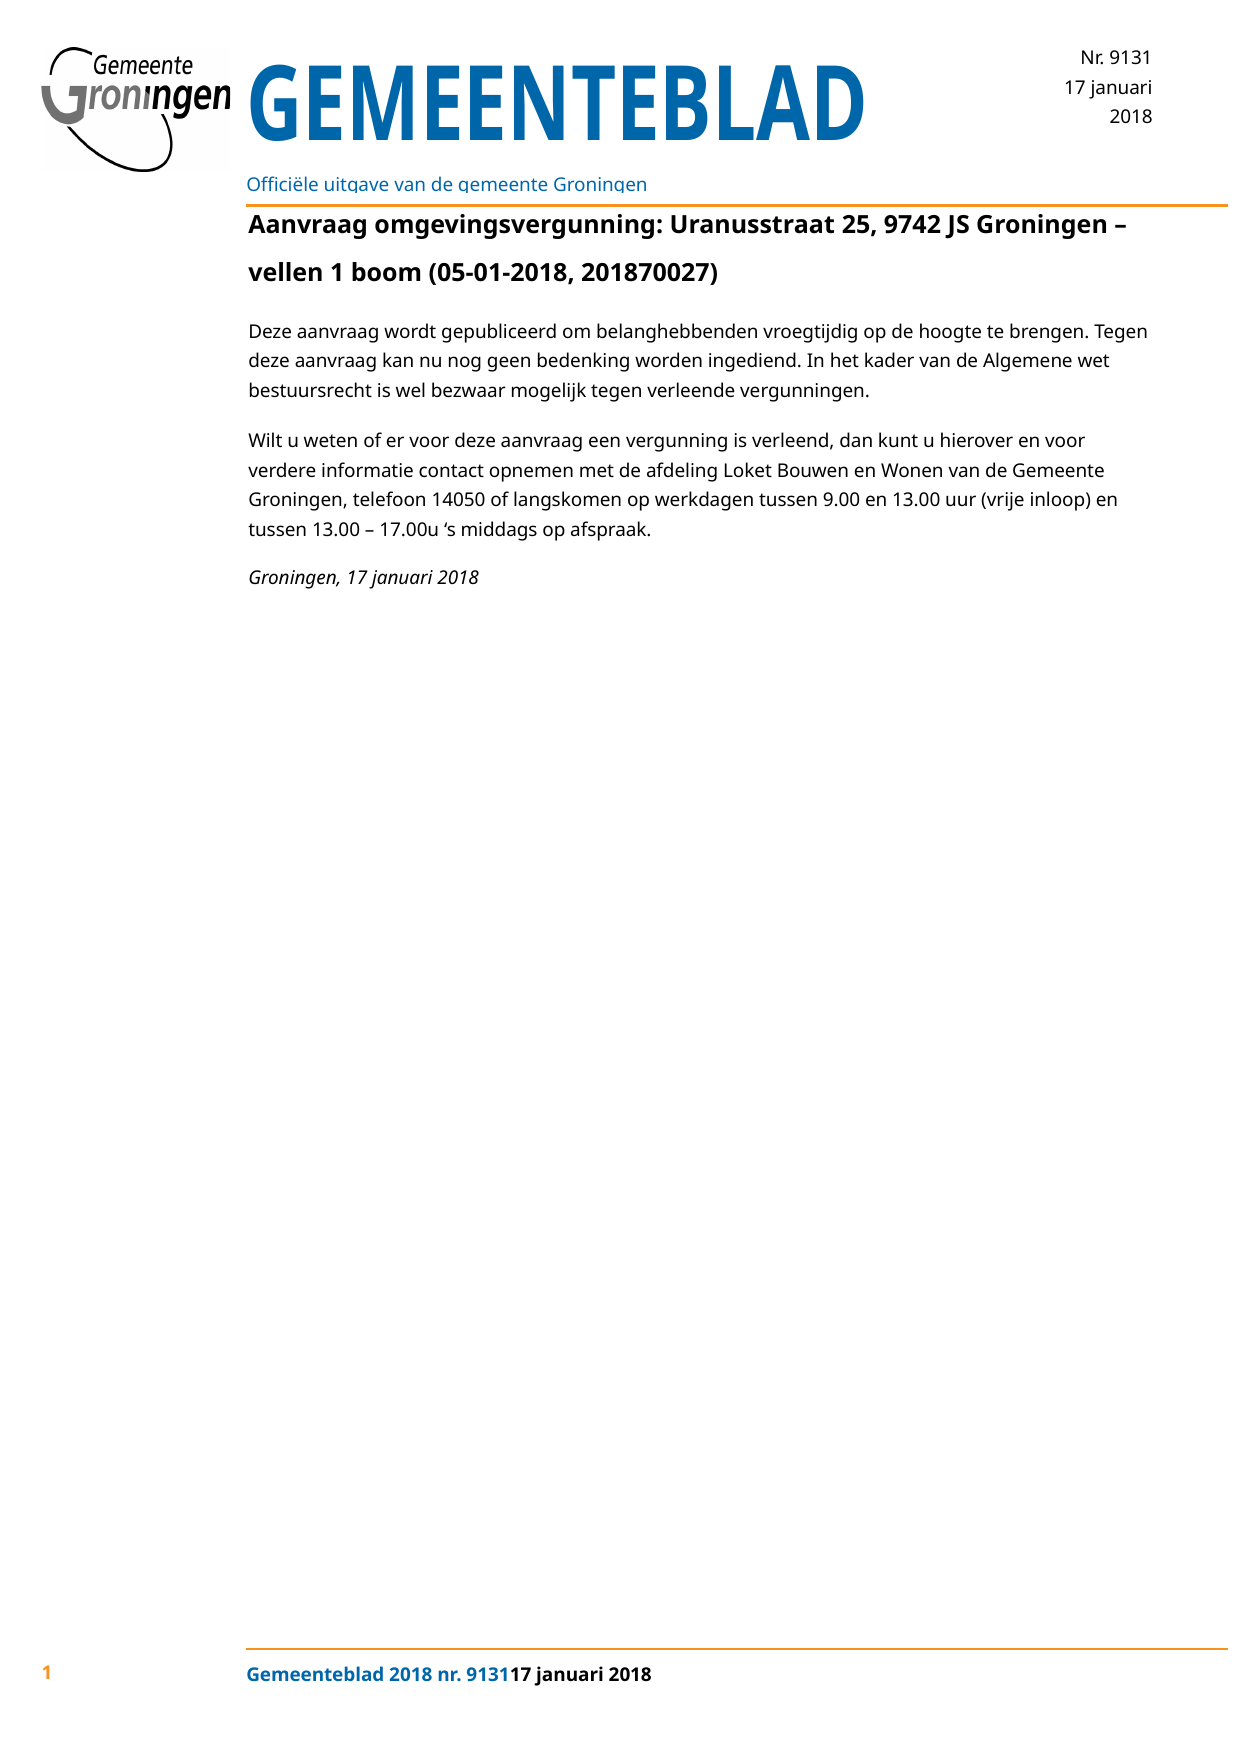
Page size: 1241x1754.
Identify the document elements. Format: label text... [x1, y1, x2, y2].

picture [41, 47, 231, 172]
text Deze aanvraag wordt gepubliceerd om belanghebbenden vroegtijdig op de hoogte te brengen. Tegen deze aanvraag kan nu nog geen bedenking worden ingediend. In het kader van de Algemene wet bestuursrecht is wel bezwaar mogelijk tegen verleende vergunningen. [248, 318, 1152, 403]
text Aanvraag omgevingsvergunning: Uranusstraat 25, 9742 JS Groningen – vellen 1 boom (05-01-2018, 201870027) [248, 207, 1152, 288]
text Wilt u weten of er voor deze aanvraag een vergunning is verleend, dan kunt u hierover en voor verdere informatie contact opnemen met de afdeling Loket Bouwen en Wonen van de Gemeente Groningen, telefoon 14050 of langskomen op werkdagen tussen 9.00 en 13.00 uur (vrije inloop) en tussen 13.00 – 17.00u ‘s middags op afspraak. [248, 427, 1152, 542]
text Groningen, 17 januari 2018 [248, 564, 1152, 590]
